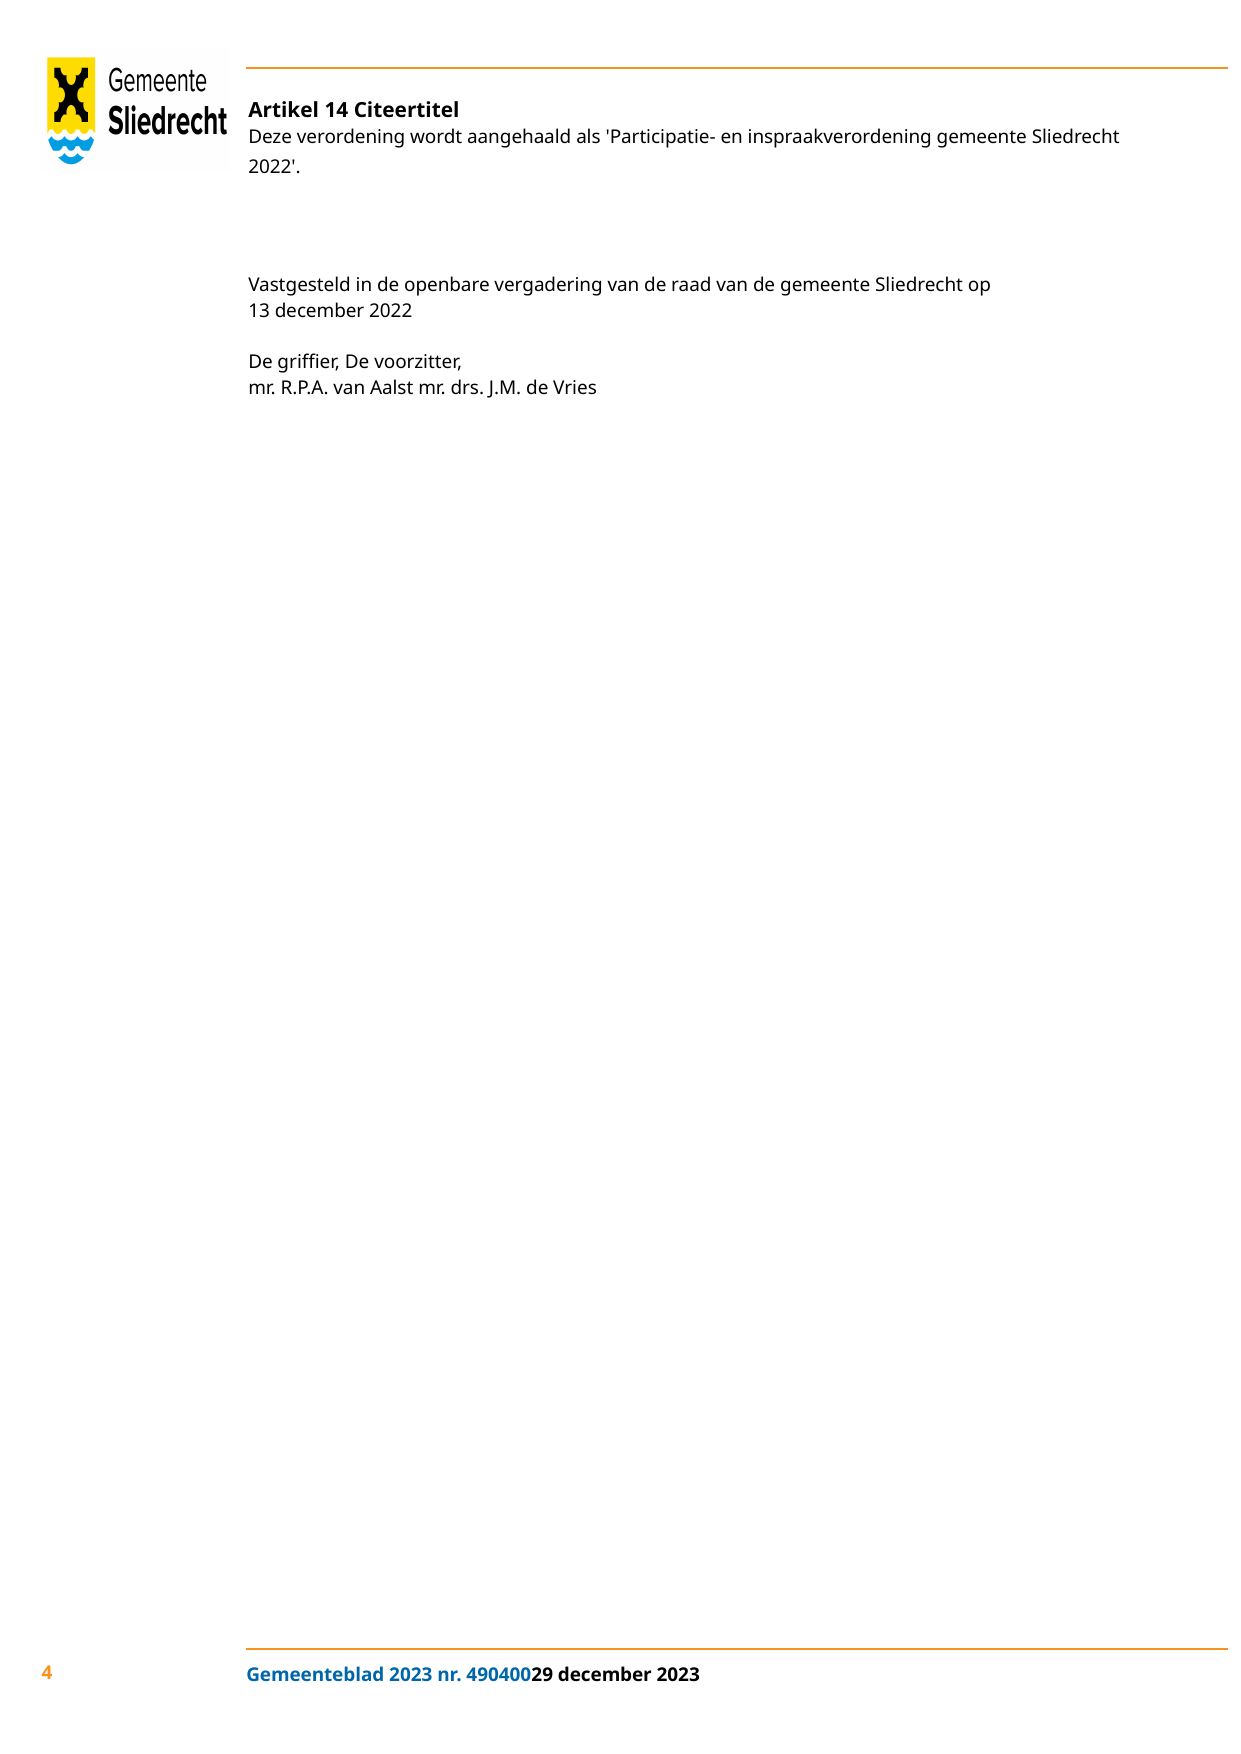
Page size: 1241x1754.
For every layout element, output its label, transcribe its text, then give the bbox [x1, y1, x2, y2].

text De griffier, De voorzitter, [248, 348, 1152, 374]
picture [41, 47, 231, 172]
text Deze verordening wordt aangehaald als 'Participatie- en inspraakverordening gemeente Sliedrecht 2022'. [248, 123, 1152, 178]
text Vastgesteld in de openbare vergadering van de raad van de gemeente Sliedrecht op [248, 271, 1152, 297]
text Artikel 14 Citeertitel [248, 95, 1152, 123]
text mr. R.P.A. van Aalst mr. drs. J.M. de Vries [248, 374, 1152, 400]
text 13 december 2022 [248, 297, 1152, 323]
